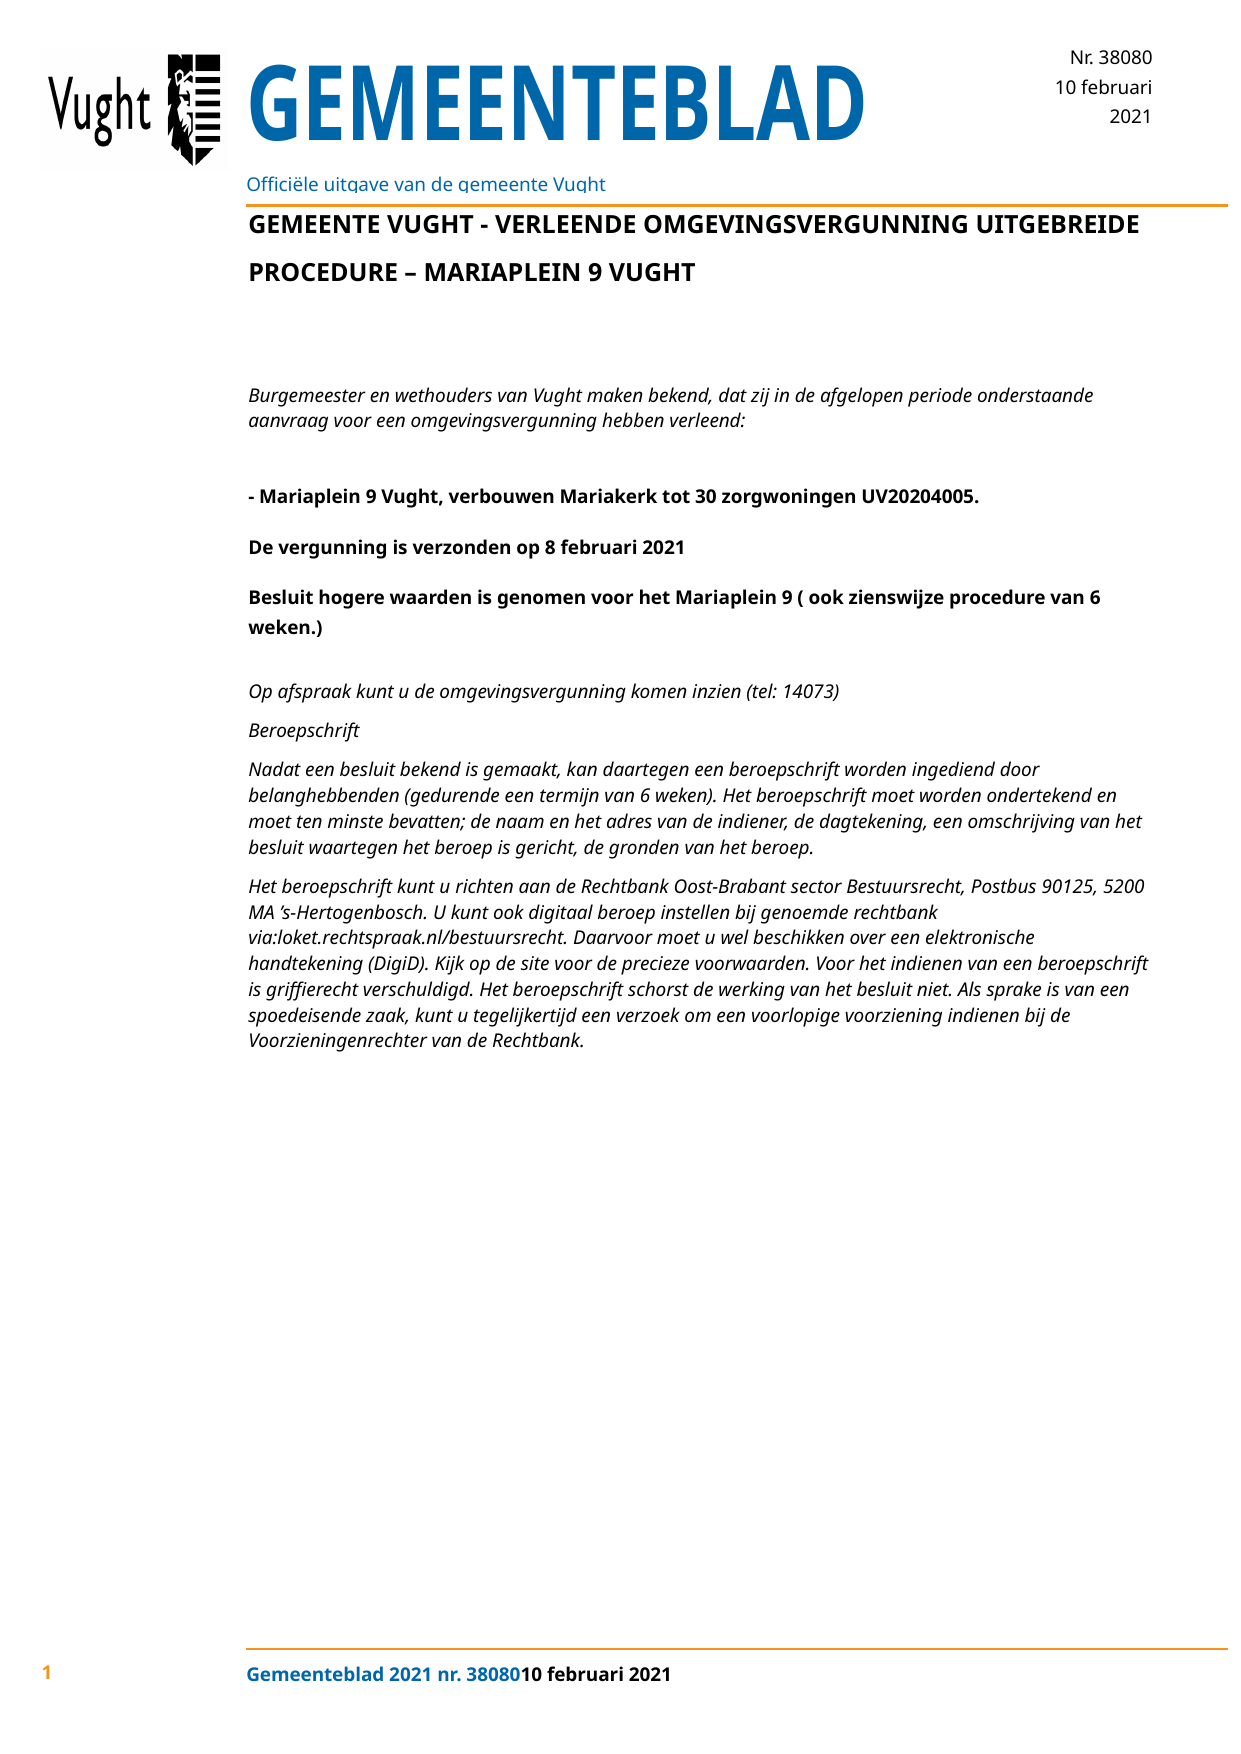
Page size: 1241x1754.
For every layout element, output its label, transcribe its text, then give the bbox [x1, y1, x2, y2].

text GEMEENTE VUGHT - VERLEENDE OMGEVINGSVERGUNNING UITGEBREIDE PROCEDURE – MARIAPLEIN 9 VUGHT [248, 207, 1152, 288]
text Beroepschrift [248, 717, 1152, 743]
text Nadat een besluit bekend is gemaakt, kan daartegen een beroepschrift worden ingediend door belanghebbenden (gedurende een termijn van 6 weken). Het beroepschrift moet worden ondertekend en moet ten minste bevatten; de naam en het adres van de indiener, de dagtekening, een omschrijving van het besluit waartegen het beroep is gericht, de gronden van het beroep. [248, 757, 1152, 859]
text - Mariaplein 9 Vught, verbouwen Mariakerk tot 30 zorgwoningen UV20204005. [248, 484, 1152, 509]
text De vergunning is verzonden op 8 februari 2021 [248, 534, 1152, 560]
text Op afspraak kunt u de omgevingsvergunning komen inzien (tel: 14073) [248, 678, 1152, 704]
text Besluit hogere waarden is genomen voor het Mariaplein 9 ( ook zienswijze procedure van 6 weken.) [248, 584, 1152, 640]
picture [41, 47, 231, 172]
text Het beroepschrift kunt u richten aan de Rechtbank Oost-Brabant sector Bestuursrecht, Postbus 90125, 5200 MA ’s-Hertogenbosch. U kunt ook digitaal beroep instellen bij genoemde rechtbank via:loket.rechtspraak.nl/bestuursrecht. Daarvoor moet u wel beschikken over een elektronische handtekening (DigiD). Kijk op de site voor de precieze voorwaarden. Voor het indienen van een beroepschrift is griffierecht verschuldigd. Het beroepschrift schorst de werking van het besluit niet. Als sprake is van een spoedeisende zaak, kunt u tegelijkertijd een verzoek om een voorlopige voorziening indienen bij de Voorzieningenrechter van de Rechtbank. [248, 873, 1152, 1053]
text Burgemeester en wethouders van Vught maken bekend, dat zij in de afgelopen periode onderstaande aanvraag voor een omgevingsvergunning hebben verleend: [248, 382, 1152, 433]
